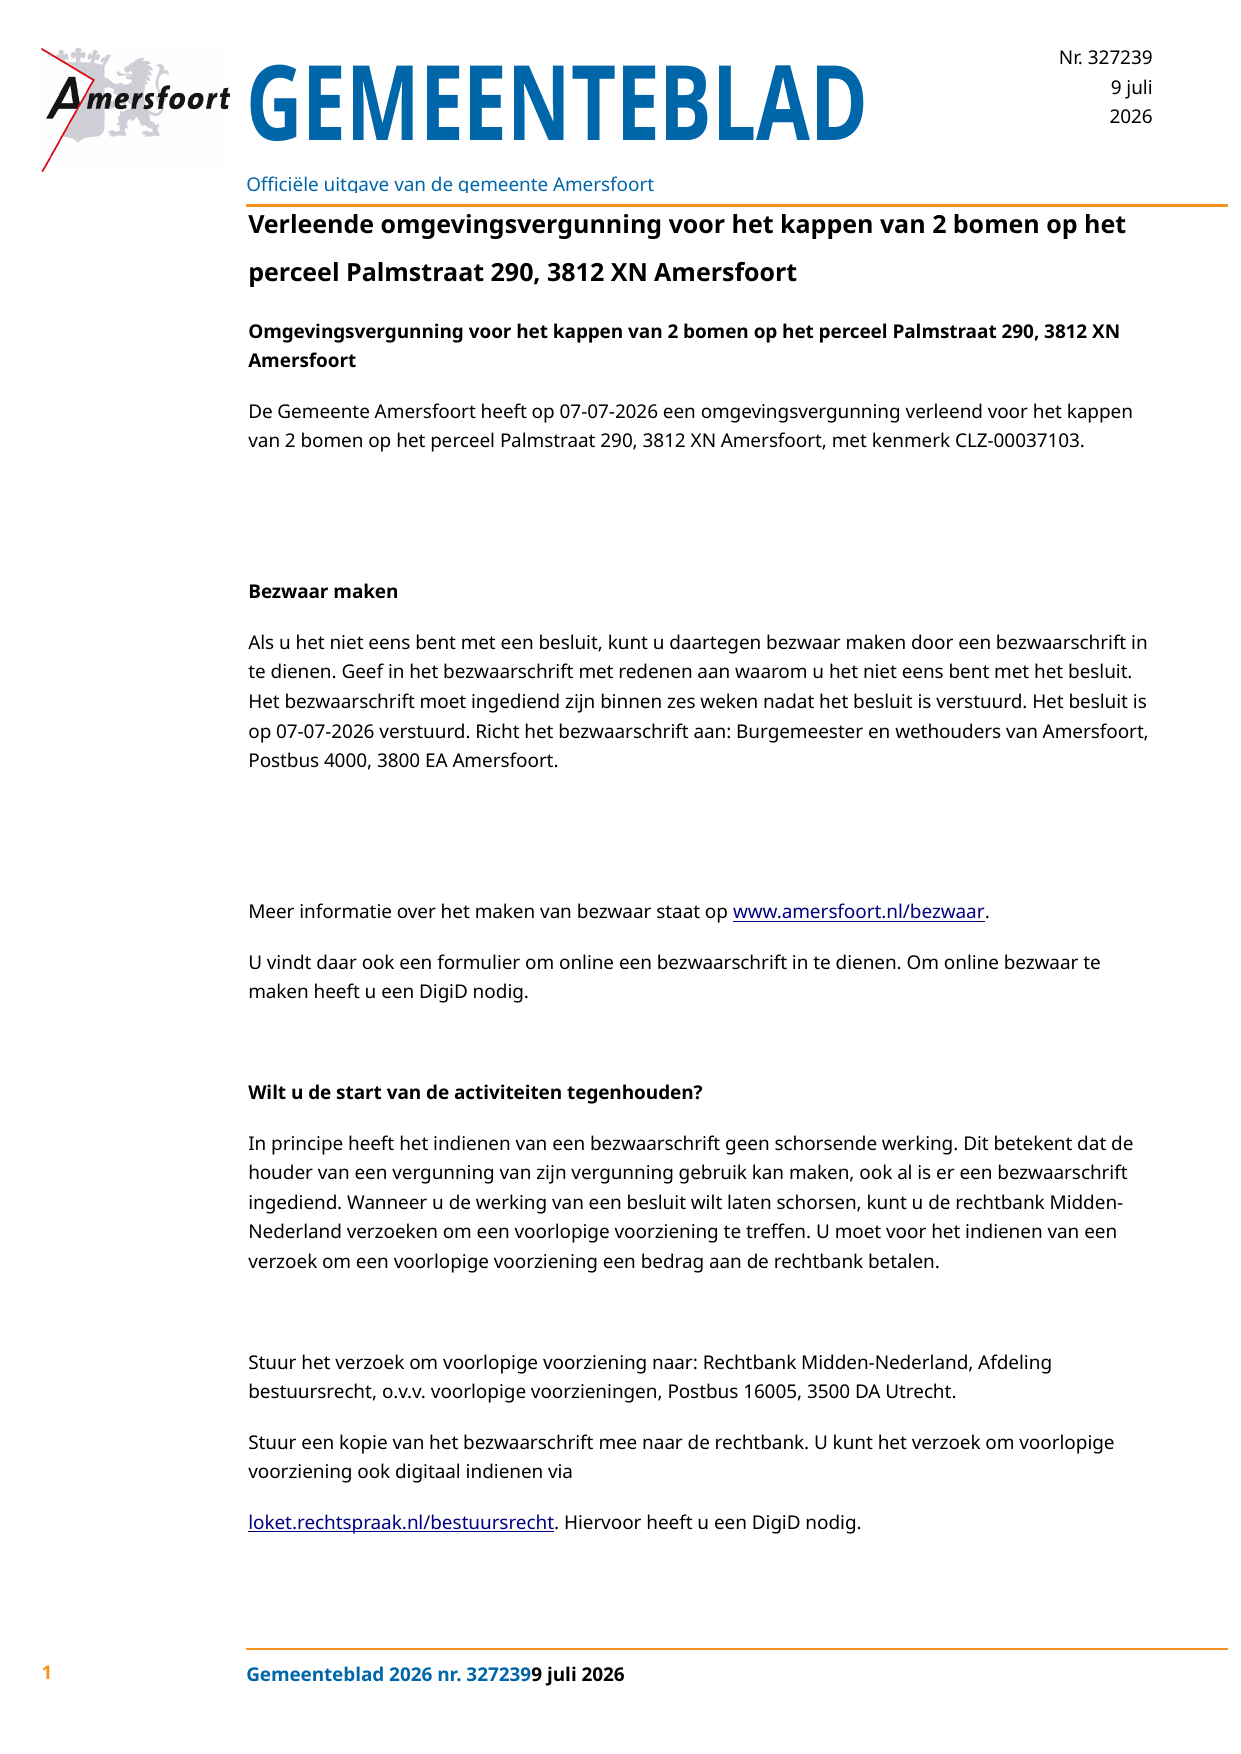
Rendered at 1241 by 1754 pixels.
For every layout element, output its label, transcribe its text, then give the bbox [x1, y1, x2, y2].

text Verleende omgevingsvergunning voor het kappen van 2 bomen op het perceel Palmstraat 290, 3812 XN Amersfoort [248, 207, 1152, 288]
text In principe heeft het indienen van een bezwaarschrift geen schorsende werking. Dit betekent dat de houder van een vergunning van zijn vergunning gebruik kan maken, ook al is er een bezwaarschrift ingediend. Wanneer u de werking van een besluit wilt laten schorsen, kunt u de rechtbank Midden-Nederland verzoeken om een voorlopige voorziening te treffen. U moet voor het indienen van een verzoek om een voorlopige voorziening een bedrag aan de rechtbank betalen. [248, 1130, 1152, 1274]
text De Gemeente Amersfoort heeft op 07-07-2026 een omgevingsvergunning verleend voor het kappen van 2 bomen op het perceel Palmstraat 290, 3812 XN Amersfoort, met kenmerk CLZ-00037103. [248, 398, 1152, 453]
text Stuur een kopie van het bezwaarschrift mee naar de rechtbank. U kunt het verzoek om voorlopige voorziening ook digitaal indienen via [248, 1429, 1152, 1484]
text Als u het niet eens bent met een besluit, kunt u daartegen bezwaar maken door een bezwaarschrift in te dienen. Geef in het bezwaarschrift met redenen aan waarom u het niet eens bent met het besluit. Het bezwaarschrift moet ingediend zijn binnen zes weken nadat het besluit is verstuurd. Het besluit is op 07-07-2026 verstuurd. Richt het bezwaarschrift aan: Burgemeester en wethouders van Amersfoort, Postbus 4000, 3800 EA Amersfoort. [248, 629, 1152, 773]
text Omgevingsvergunning voor het kappen van 2 bomen op het perceel Palmstraat 290, 3812 XN Amersfoort [248, 318, 1152, 373]
picture [41, 47, 231, 172]
text Meer informatie over het maken van bezwaar staat op www.amersfoort.nl/bezwaar. [248, 899, 1152, 924]
text U vindt daar ook een formulier om online een bezwaarschrift in te dienen. Om online bezwaar te maken heeft u een DigiD nodig. [248, 949, 1152, 1004]
text loket.rechtspraak.nl/bestuursrecht. Hiervoor heeft u een DigiD nodig. [248, 1509, 1152, 1535]
text Wilt u de start van de activiteiten tegenhouden? [248, 1079, 1152, 1105]
text Stuur het verzoek om voorlopige voorziening naar: Rechtbank Midden-Nederland, Afdeling bestuursrecht, o.v.v. voorlopige voorzieningen, Postbus 16005, 3500 DA Utrecht. [248, 1349, 1152, 1404]
text Bezwaar maken [248, 579, 1152, 604]
